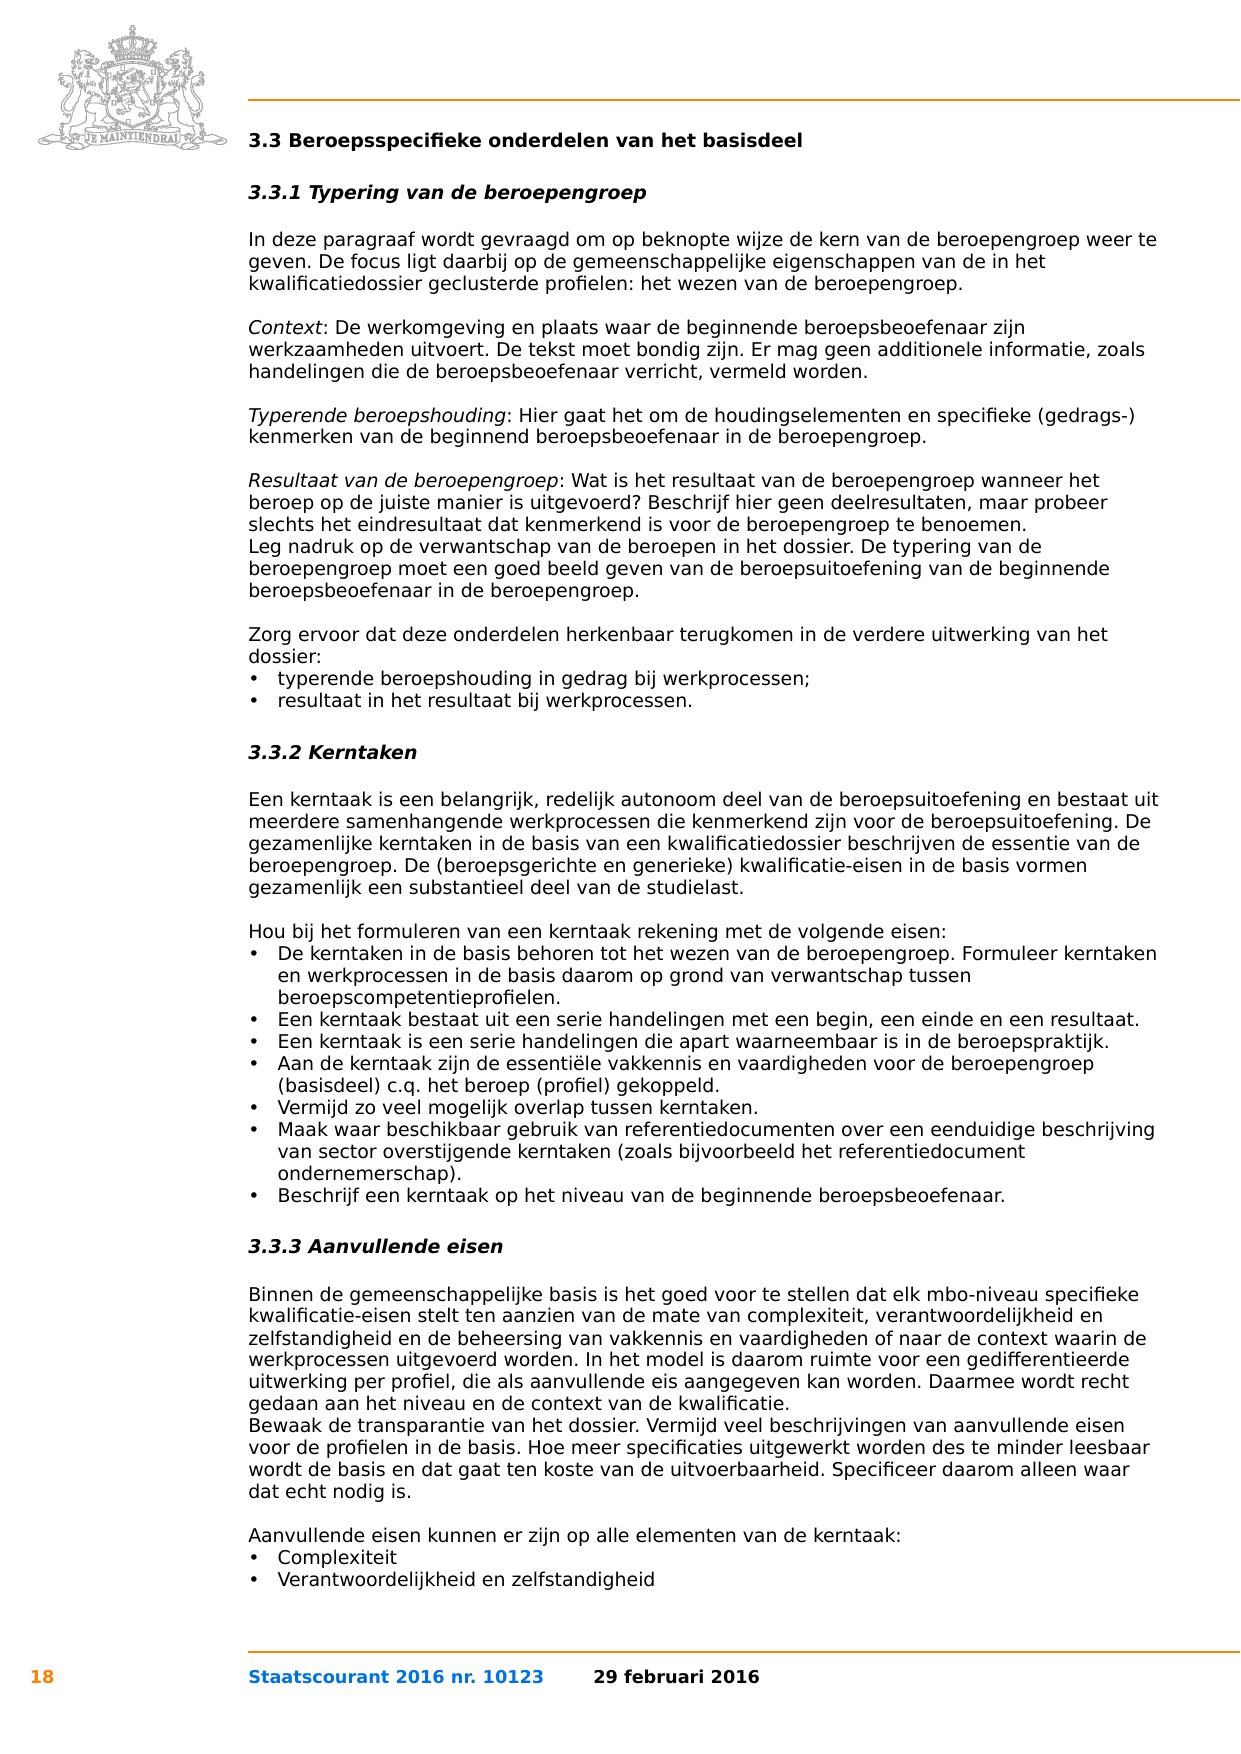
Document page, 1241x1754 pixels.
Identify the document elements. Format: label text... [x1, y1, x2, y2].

subtitle 3.3.2 Kerntaken [248, 742, 1163, 764]
text Typerende beroepshouding: Hier gaat het om de houdingselementen en specifieke (gedrags-) kenmerken van de beginnend beroepsbeoefenaar in de beroepengroep. [248, 404, 1163, 448]
text • Aan de kerntaak zijn de essentiële vakkennis en vaardigheden voor de beroepengroep (basisdeel) c.q. het beroep (profiel) gekoppeld. [248, 1053, 1163, 1097]
text • resultaat in het resultaat bij werkprocessen. [248, 690, 1163, 712]
subtitle 3.3 Beroepsspecifieke onderdelen van het basisdeel [248, 130, 1163, 152]
text • De kerntaken in de basis behoren tot het wezen van de beroepengroep. Formuleer kerntaken en werkprocessen in de basis daarom op grond van verwantschap tussen beroepscompetentieprofielen. [248, 943, 1163, 1009]
text • Vermijd zo veel mogelijk overlap tussen kerntaken. [248, 1097, 1163, 1118]
text • Verantwoordelijkheid en zelfstandigheid [248, 1569, 1163, 1591]
text Aanvullende eisen kunnen er zijn op alle elementen van de kerntaak: [248, 1525, 1163, 1547]
text Bewaak de transparantie van het dossier. Vermijd veel beschrijvingen van aanvullende eisen voor de profielen in de basis. Hoe meer specificaties uitgewerkt worden des te minder leesbaar wordt de basis en dat gaat ten koste van de uitvoerbaarheid. Specificeer daarom alleen waar dat echt nodig is. [248, 1415, 1163, 1503]
text • Beschrijf een kerntaak op het niveau van de beginnende beroepsbeoefenaar. [248, 1184, 1163, 1206]
text Context: De werkomgeving en plaats waar de beginnende beroepsbeoefenaar zijn werkzaamheden uitvoert. De tekst moet bondig zijn. Er mag geen additionele informatie, zoals handelingen die de beroepsbeoefenaar verricht, vermeld worden. [248, 317, 1163, 383]
text • typerende beroepshouding in gedrag bij werkprocessen; [248, 668, 1163, 690]
text Leg nadruk op de verwantschap van de beroepen in het dossier. De typering van de beroepengroep moet een goed beeld geven van de beroepsuitoefening van de beginnende beroepsbeoefenaar in de beroepengroep. [248, 536, 1163, 602]
text Binnen de gemeenschappelijke basis is het goed voor te stellen dat elk mbo-niveau specifieke kwalificatie-eisen stelt ten aanzien van de mate van complexiteit, verantwoordelijkheid en zelfstandigheid en de beheersing van vakkennis en vaardigheden of naar de context waarin de werkprocessen uitgevoerd worden. In het model is daarom ruimte voor een gedifferentieerde uitwerking per profiel, die als aanvullende eis aangegeven kan worden. Daarmee wordt recht gedaan aan het niveau en de context van de kwalificatie. [248, 1283, 1163, 1415]
subtitle 3.3.3 Aanvullende eisen [248, 1236, 1163, 1258]
text Zorg ervoor dat deze onderdelen herkenbaar terugkomen in de verdere uitwerking van het dossier: [248, 624, 1163, 668]
text • Maak waar beschikbaar gebruik van referentiedocumenten over een eenduidige beschrijving van sector overstijgende kerntaken (zoals bijvoorbeeld het referentiedocument ondernemerschap). [248, 1118, 1163, 1184]
text Een kerntaak is een belangrijk, redelijk autonoom deel van de beroepsuitoefening en bestaat uit meerdere samenhangende werkprocessen die kenmerkend zijn voor de beroepsuitoefening. De gezamenlijke kerntaken in de basis van een kwalificatiedossier beschrijven de essentie van de beroepengroep. De (beroepsgerichte en generieke) kwalificatie-eisen in de basis vormen gezamenlijk een substantieel deel van de studielast. [248, 789, 1163, 899]
text In deze paragraaf wordt gevraagd om op beknopte wijze de kern van de beroepengroep weer te geven. De focus ligt daarbij op de gemeenschappelijke eigenschappen van de in het kwalificatiedossier geclusterde profielen: het wezen van de beroepengroep. [248, 229, 1163, 295]
text Resultaat van de beroepengroep: Wat is het resultaat van de beroepengroep wanneer het beroep op de juiste manier is uitgevoerd? Beschrijf hier geen deelresultaten, maar probeer slechts het eindresultaat dat kenmerkend is voor de beroepengroep te benoemen. [248, 470, 1163, 536]
text • Een kerntaak is een serie handelingen die apart waarneembaar is in de beroepspraktijk. [248, 1031, 1163, 1053]
subtitle 3.3.1 Typering van de beroepengroep [248, 182, 1163, 204]
picture [38, 25, 227, 150]
text • Complexiteit [248, 1547, 1163, 1569]
text Hou bij het formuleren van een kerntaak rekening met de volgende eisen: [248, 921, 1163, 943]
text • Een kerntaak bestaat uit een serie handelingen met een begin, een einde en een resultaat. [248, 1009, 1163, 1031]
